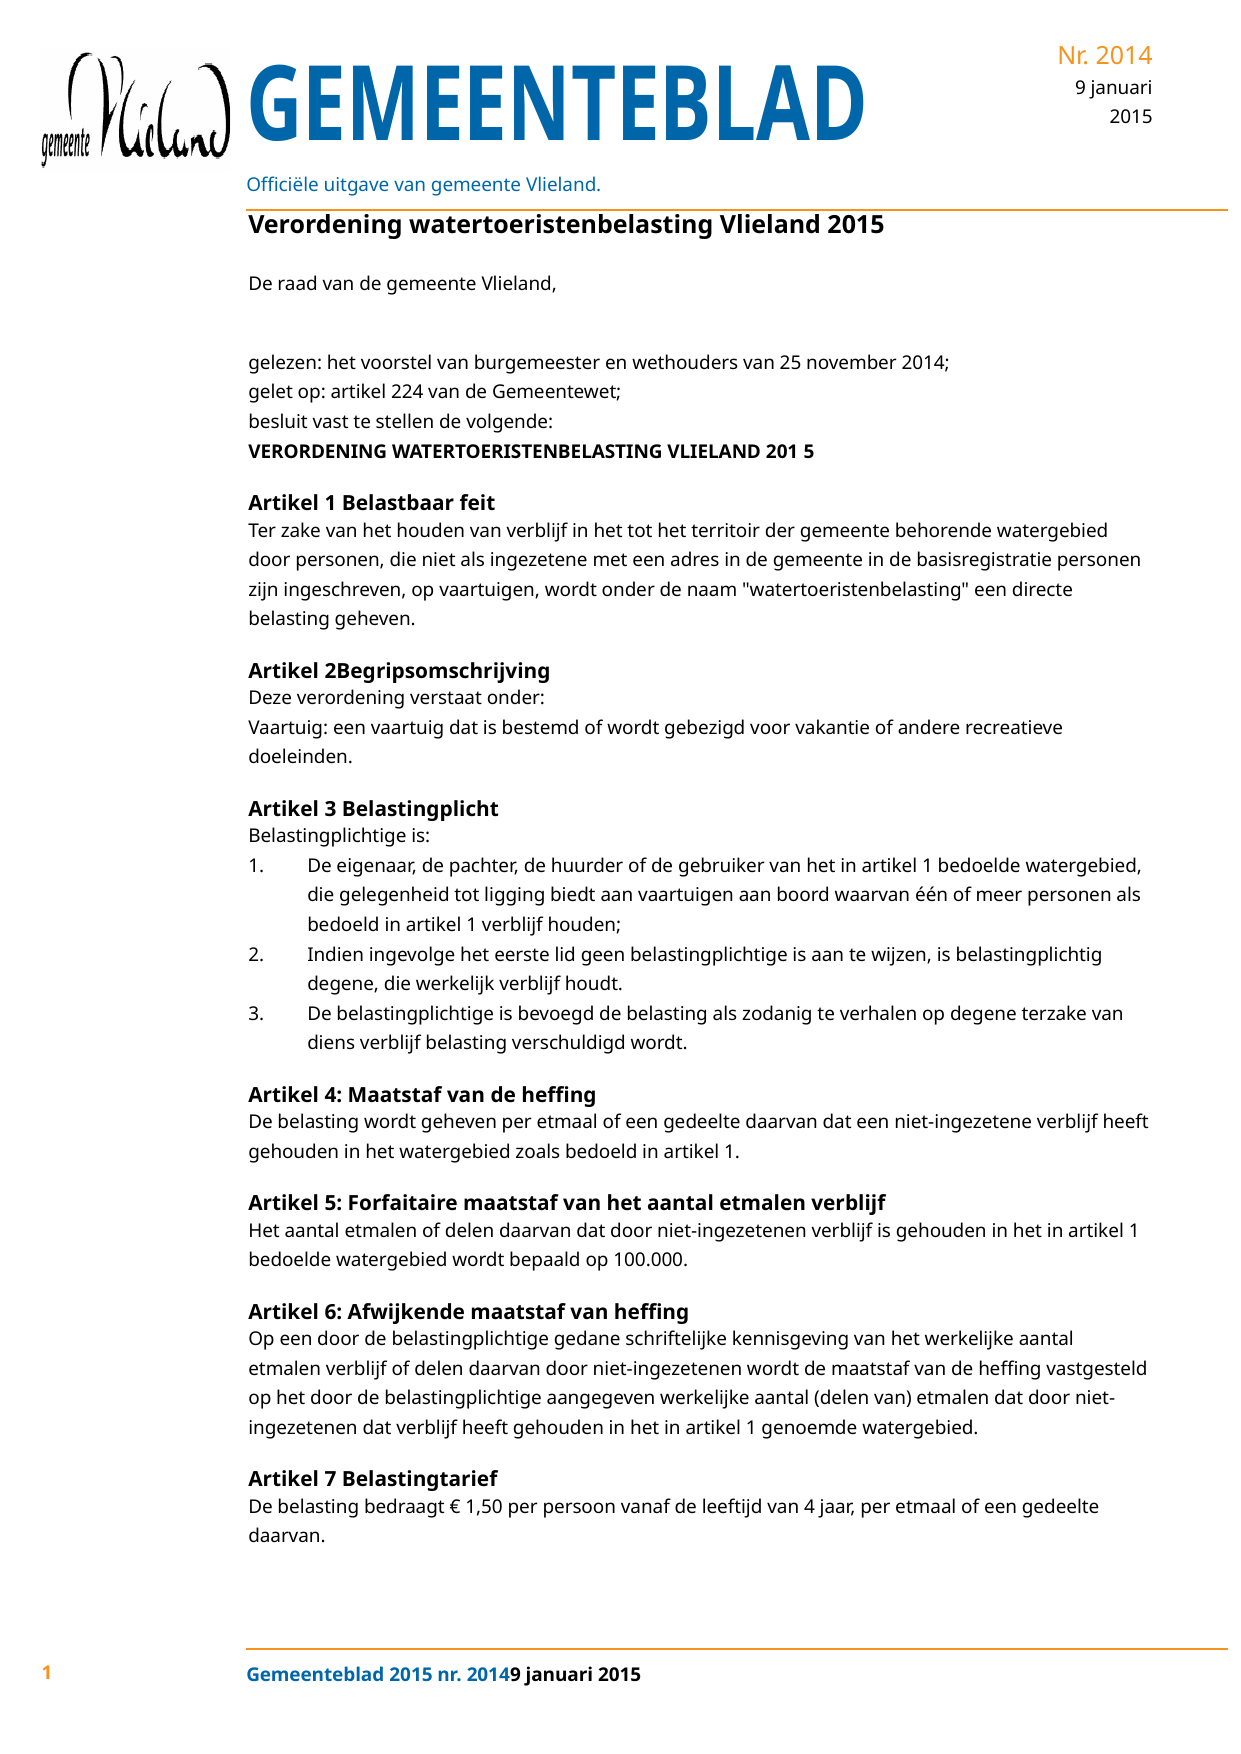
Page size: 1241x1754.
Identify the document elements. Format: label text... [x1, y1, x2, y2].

text VERORDENING WATERTOERISTENBELASTING VLIELAND 201 5 [248, 438, 1152, 464]
text Ter zake van het houden van verblijf in het tot het territoir der gemeente behorende watergebied door personen, die niet als ingezetene met een adres in de gemeente in de basisregistratie personen zijn ingeschreven, op vaartuigen, wordt onder de naam "watertoeristenbelasting" een directe belasting geheven. [248, 517, 1152, 631]
text De belasting bedraagt € 1,50 per persoon vanaf de leeftijd van 4 jaar, per etmaal of een gedeelte daarvan. [248, 1493, 1152, 1548]
text Op een door de belastingplichtige gedane schriftelijke kennisgeving van het werkelijke aantal etmalen verblijf of delen daarvan door niet-ingezetenen wordt de maatstaf van de heffing vastgesteld op het door de belastingplichtige aangegeven werkelijke aantal (delen van) etmalen dat door niet-ingezetenen dat verblijf heeft gehouden in het in artikel 1 genoemde watergebied. [248, 1325, 1152, 1440]
text Het aantal etmalen of delen daarvan dat door niet-ingezetenen verblijf is gehouden in het in artikel 1 bedoelde watergebied wordt bepaald op 100.000. [248, 1217, 1152, 1272]
picture [41, 47, 231, 172]
text Artikel 7 Belastingtarief [248, 1464, 1152, 1493]
text Artikel 1 Belastbaar feit [248, 488, 1152, 517]
text Artikel 3 Belastingplicht [248, 794, 1152, 822]
text De belasting wordt geheven per etmaal of een gedeelte daarvan dat een niet-ingezetene verblijf heeft gehouden in het watergebied zoals bedoeld in artikel 1. [248, 1108, 1152, 1164]
text Artikel 2Begripsomschrijving [248, 656, 1152, 684]
text Verordening watertoeristenbelasting Vlieland 2015 [248, 211, 1152, 241]
text Artikel 6: Afwijkende maatstaf van heffing [248, 1297, 1152, 1325]
text gelet op: artikel 224 van de Gemeentewet; [248, 379, 1152, 404]
text De raad van de gemeente Vlieland, [248, 270, 1152, 296]
list Indien ingevolge het eerste lid geen belastingplichtige is aan te wijzen, is belastingplichtig degene, die werkelijk verblijf houdt. [248, 941, 1152, 996]
text besluit vast te stellen de volgende: [248, 408, 1152, 434]
text Artikel 4: Maatstaf van de heffing [248, 1080, 1152, 1108]
list De belastingplichtige is bevoegd de belasting als zodanig te verhalen op degene terzake van diens verblijf belasting verschuldigd wordt. [248, 1000, 1152, 1055]
list De eigenaar, de pachter, de huurder of de gebruiker van het in artikel 1 bedoelde watergebied, die gelegenheid tot ligging biedt aan vaartuigen aan boord waarvan één of meer personen als bedoeld in artikel 1 verblijf houden; [248, 852, 1152, 937]
text Vaartuig: een vaartuig dat is bestemd of wordt gebezigd voor vakantie of andere recreatieve doeleinden. [248, 714, 1152, 769]
text gelezen: het voorstel van burgemeester en wethouders van 25 november 2014; [248, 349, 1152, 375]
text Deze verordening verstaat onder: [248, 684, 1152, 710]
text Artikel 5: Forfaitaire maatstaf van het aantal etmalen verblijf [248, 1188, 1152, 1217]
text Belastingplichtige is: [248, 822, 1152, 848]
